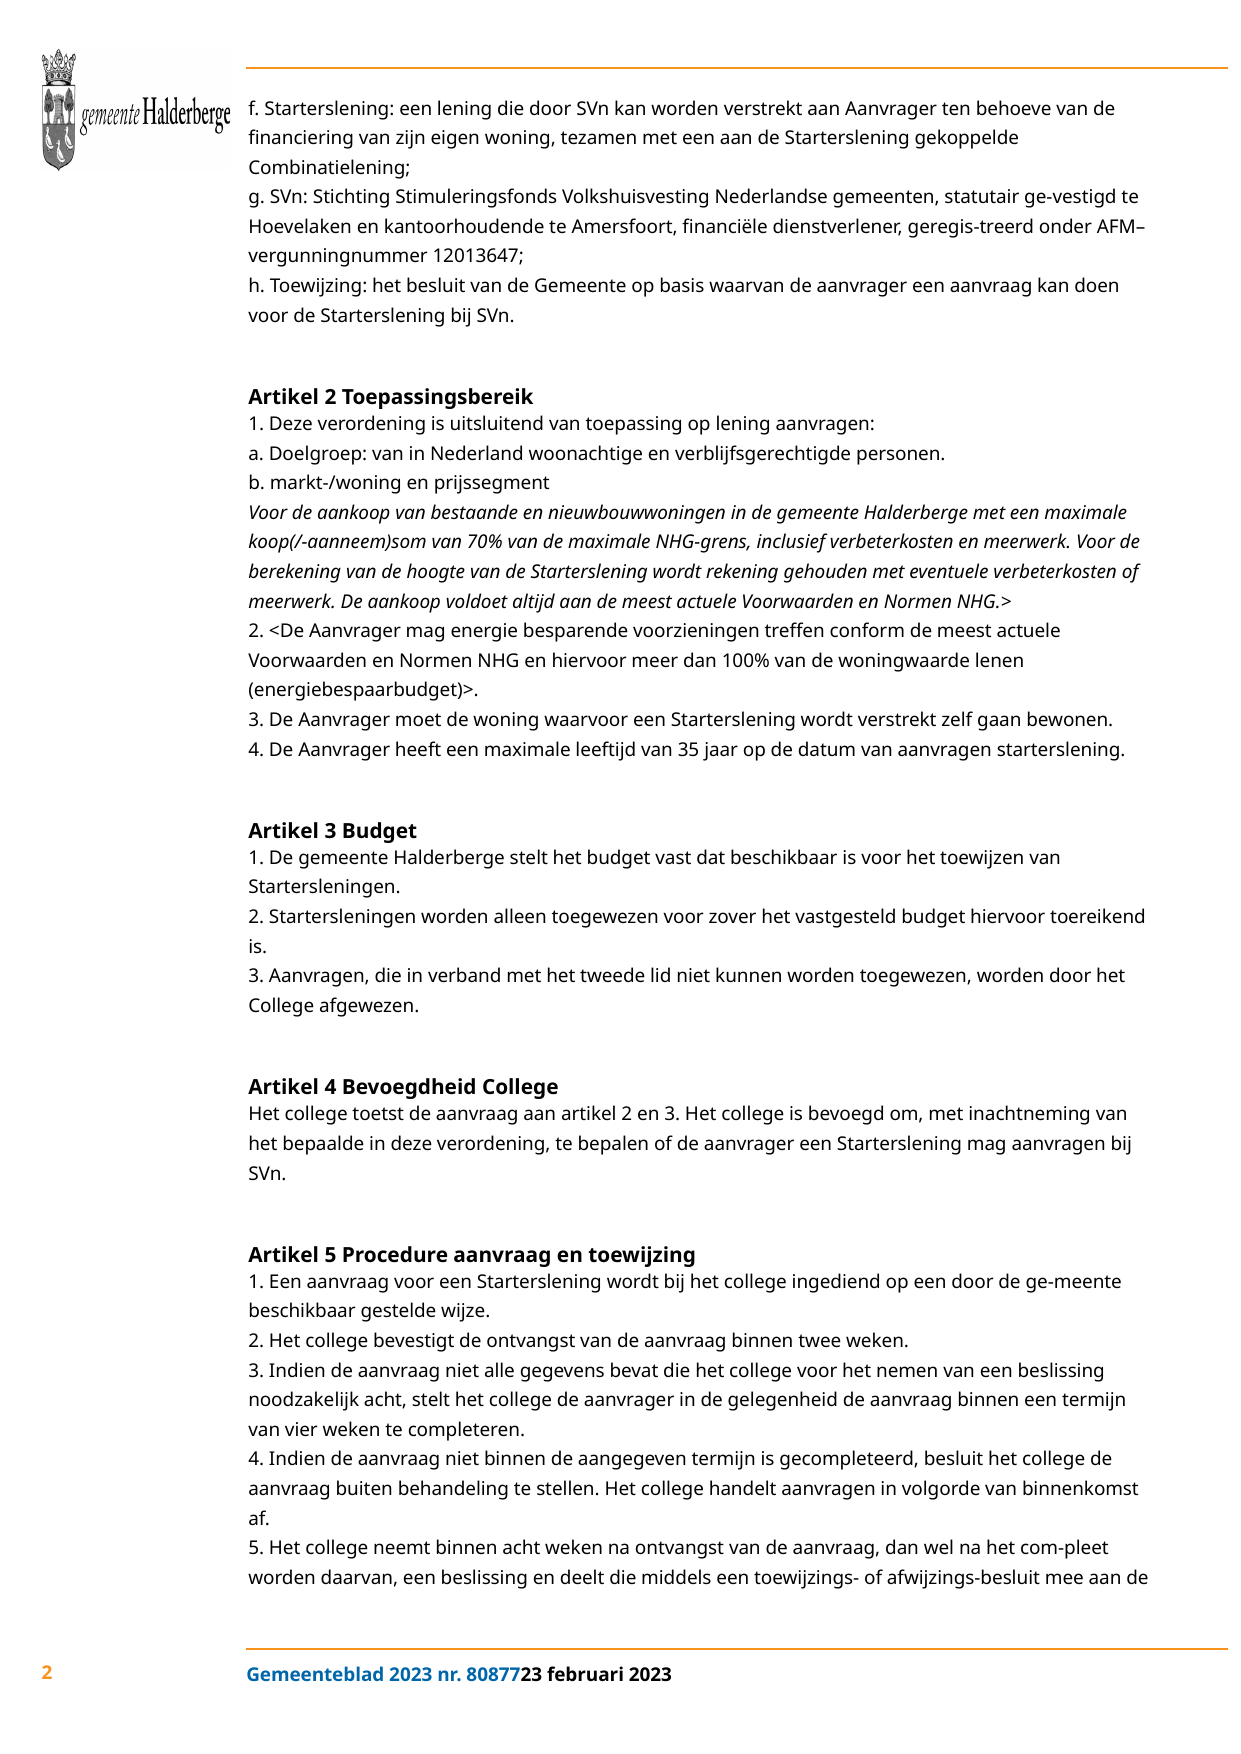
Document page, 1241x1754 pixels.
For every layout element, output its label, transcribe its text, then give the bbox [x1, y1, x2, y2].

text a. Doelgroep: van in Nederland woonachtige en verblijfsgerechtigde personen. [248, 440, 1152, 466]
text (energiebespaarbudget)>. [248, 677, 1152, 702]
text f. Starterslening: een lening die door SVn kan worden verstrekt aan Aanvrager ten behoeve van de financiering van zijn eigen woning, tezamen met een aan de Starterslening gekoppelde Combinatielening; [248, 95, 1152, 180]
text b. markt-/woning en prijssegment [248, 469, 1152, 495]
text 2. Het college bevestigt de ontvangst van de aanvraag binnen twee weken. [248, 1327, 1152, 1353]
picture [41, 47, 231, 172]
text Voor de aankoop van bestaande en nieuwbouwwoningen in de gemeente Halderberge met een maximale koop(/-aanneem)som van 70% van de maximale NHG-grens, inclusief verbeterkosten en meerwerk. Voor de berekening van de hoogte van de Starterslening wordt rekening gehouden met eventuele verbeterkosten of meerwerk. De aankoop voldoet altijd aan de meest actuele Voorwaarden en Normen NHG.> [248, 499, 1152, 613]
text 1. De gemeente Halderberge stelt het budget vast dat beschikbaar is voor het toewijzen van Startersleningen. [248, 844, 1152, 899]
text 4. Indien de aanvraag niet binnen de aangegeven termijn is gecompleteerd, besluit het college de aanvraag buiten behandeling te stellen. Het college handelt aanvragen in volgorde van binnenkomst af. [248, 1446, 1152, 1531]
text Artikel 3 Budget [248, 816, 1152, 844]
text g. SVn: Stichting Stimuleringsfonds Volkshuisvesting Nederlandse gemeenten, statutair ge-vestigd te Hoevelaken en kantoorhoudende te Amersfoort, financiële dienstverlener, geregis-treerd onder AFM–vergunningnummer 12013647; [248, 183, 1152, 268]
text 3. Indien de aanvraag niet alle gegevens bevat die het college voor het nemen van een beslissing noodzakelijk acht, stelt het college de aanvrager in de gelegenheid de aanvraag binnen een termijn van vier weken te completeren. [248, 1357, 1152, 1442]
text 1. Deze verordening is uitsluitend van toepassing op lening aanvragen: [248, 410, 1152, 436]
text Voorwaarden en Normen NHG en hiervoor meer dan 100% van de woningwaarde lenen [248, 647, 1152, 673]
text 4. De Aanvrager heeft een maximale leeftijd van 35 jaar op de datum van aanvragen starterslening. [248, 736, 1152, 761]
text Artikel 2 Toepassingsbereik [248, 382, 1152, 410]
text Het college toetst de aanvraag aan artikel 2 en 3. Het college is bevoegd om, met inachtneming van het bepaalde in deze verordening, te bepalen of de aanvrager een Starterslening mag aanvragen bij SVn. [248, 1101, 1152, 1185]
text 2. Startersleningen worden alleen toegewezen voor zover het vastgesteld budget hiervoor toereikend is. [248, 903, 1152, 959]
text Artikel 4 Bevoegdheid College [248, 1072, 1152, 1101]
text 3. Aanvragen, die in verband met het tweede lid niet kunnen worden toegewezen, worden door het College afgewezen. [248, 962, 1152, 1018]
text 5. Het college neemt binnen acht weken na ontvangst van de aanvraag, dan wel na het com-pleet worden daarvan, een beslissing en deelt die middels een toewijzings- of afwijzings-besluit mee aan de [248, 1534, 1152, 1590]
text 3. De Aanvrager moet de woning waarvoor een Starterslening wordt verstrekt zelf gaan bewonen. [248, 706, 1152, 732]
text 2. <De Aanvrager mag energie besparende voorzieningen treffen conform de meest actuele [248, 617, 1152, 643]
text 1. Een aanvraag voor een Starterslening wordt bij het college ingediend op een door de ge-meente beschikbaar gestelde wijze. [248, 1268, 1152, 1323]
text h. Toewijzing: het besluit van de Gemeente op basis waarvan de aanvrager een aanvraag kan doen voor de Starterslening bij SVn. [248, 272, 1152, 328]
text Artikel 5 Procedure aanvraag en toewijzing [248, 1240, 1152, 1268]
